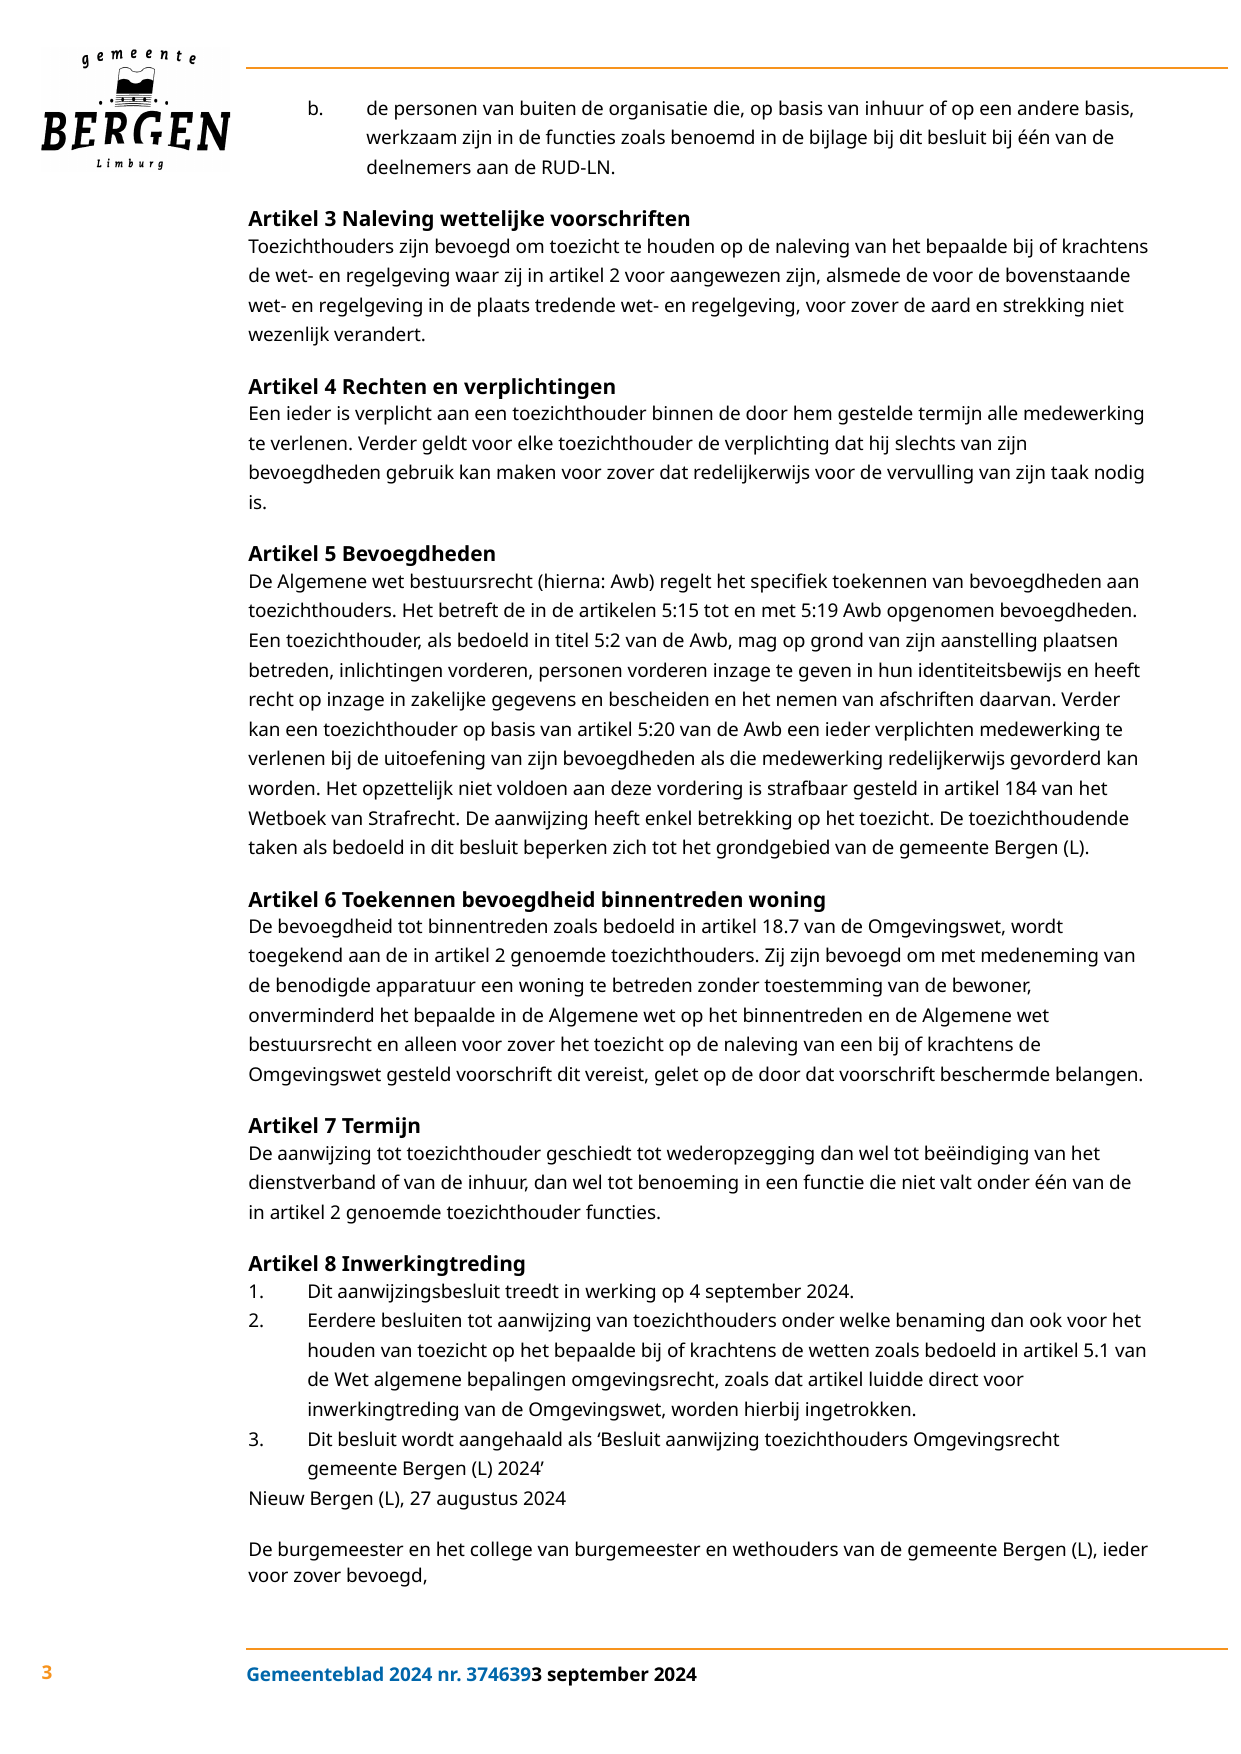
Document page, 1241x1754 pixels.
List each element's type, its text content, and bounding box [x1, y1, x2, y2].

list Dit aanwijzingsbesluit treedt in werking op 4 september 2024. [248, 1278, 1152, 1304]
list Eerdere besluiten tot aanwijzing van toezichthouders onder welke benaming dan ook voor het houden van toezicht op het bepaalde bij of krachtens de wetten zoals bedoeld in artikel 5.1 van de Wet algemene bepalingen omgevingsrecht, zoals dat artikel luidde direct voor inwerkingtreding van de Omgevingswet, worden hierbij ingetrokken. [248, 1307, 1152, 1422]
text Artikel 8 Inwerkingtreding [248, 1249, 1152, 1278]
text Toezichthouders zijn bevoegd om toezicht te houden op de naleving van het bepaalde bij of krachtens de wet- en regelgeving waar zij in artikel 2 voor aangewezen zijn, alsmede de voor de bovenstaande wet- en regelgeving in de plaats tredende wet- en regelgeving, voor zover de aard en strekking niet wezenlijk verandert. [248, 233, 1152, 347]
picture [41, 47, 231, 172]
text Artikel 3 Naleving wettelijke voorschriften [248, 204, 1152, 233]
text Artikel 6 Toekennen bevoegdheid binnentreden woning [248, 885, 1152, 913]
list de personen van buiten de organisatie die, op basis van inhuur of op een andere basis, werkzaam zijn in de functies zoals benoemd in de bijlage bij dit besluit bij één van de deelnemers aan de RUD-LN. [307, 95, 1152, 180]
text Artikel 4 Rechten en verplichtingen [248, 372, 1152, 400]
text Een ieder is verplicht aan een toezichthouder binnen de door hem gestelde termijn alle medewerking te verlenen. Verder geldt voor elke toezichthouder de verplichting dat hij slechts van zijn bevoegdheden gebruik kan maken voor zover dat redelijkerwijs voor de vervulling van zijn taak nodig is. [248, 400, 1152, 515]
text De bevoegdheid tot binnentreden zoals bedoeld in artikel 18.7 van de Omgevingswet, wordt toegekend aan de in artikel 2 genoemde toezichthouders. Zij zijn bevoegd om met medeneming van de benodigde apparatuur een woning te betreden zonder toestemming van de bewoner, onverminderd het bepaalde in de Algemene wet op het binnentreden en de Algemene wet bestuursrecht en alleen voor zover het toezicht op de naleving van een bij of krachtens de Omgevingswet gesteld voorschrift dit vereist, gelet op de door dat voorschrift beschermde belangen. [248, 913, 1152, 1087]
text De aanwijzing tot toezichthouder geschiedt tot wederopzegging dan wel tot beëindiging van het dienstverband of van de inhuur, dan wel tot benoeming in een functie die niet valt onder één van de in artikel 2 genoemde toezichthouder functies. [248, 1140, 1152, 1225]
text Nieuw Bergen (L), 27 augustus 2024 [248, 1485, 1152, 1511]
text Artikel 5 Bevoegdheden [248, 539, 1152, 568]
text Artikel 7 Termijn [248, 1111, 1152, 1140]
text De burgemeester en het college van burgemeester en wethouders van de gemeente Bergen (L), ieder voor zover bevoegd, [248, 1536, 1152, 1588]
text De Algemene wet bestuursrecht (hierna: Awb) regelt het specifiek toekennen van bevoegdheden aan toezichthouders. Het betreft de in de artikelen 5:15 tot en met 5:19 Awb opgenomen bevoegdheden. Een toezichthouder, als bedoeld in titel 5:2 van de Awb, mag op grond van zijn aanstelling plaatsen betreden, inlichtingen vorderen, personen vorderen inzage te geven in hun identiteitsbewijs en heeft recht op inzage in zakelijke gegevens en bescheiden en het nemen van afschriften daarvan. Verder kan een toezichthouder op basis van artikel 5:20 van de Awb een ieder verplichten medewerking te verlenen bij de uitoefening van zijn bevoegdheden als die medewerking redelijkerwijs gevorderd kan worden. Het opzettelijk niet voldoen aan deze vordering is strafbaar gesteld in artikel 184 van het Wetboek van Strafrecht. De aanwijzing heeft enkel betrekking op het toezicht. De toezichthoudende taken als bedoeld in dit besluit beperken zich tot het grondgebied van de gemeente Bergen (L). [248, 568, 1152, 860]
list Dit besluit wordt aangehaald als ‘Besluit aanwijzing toezichthouders Omgevingsrecht gemeente Bergen (L) 2024’ [248, 1426, 1152, 1481]
